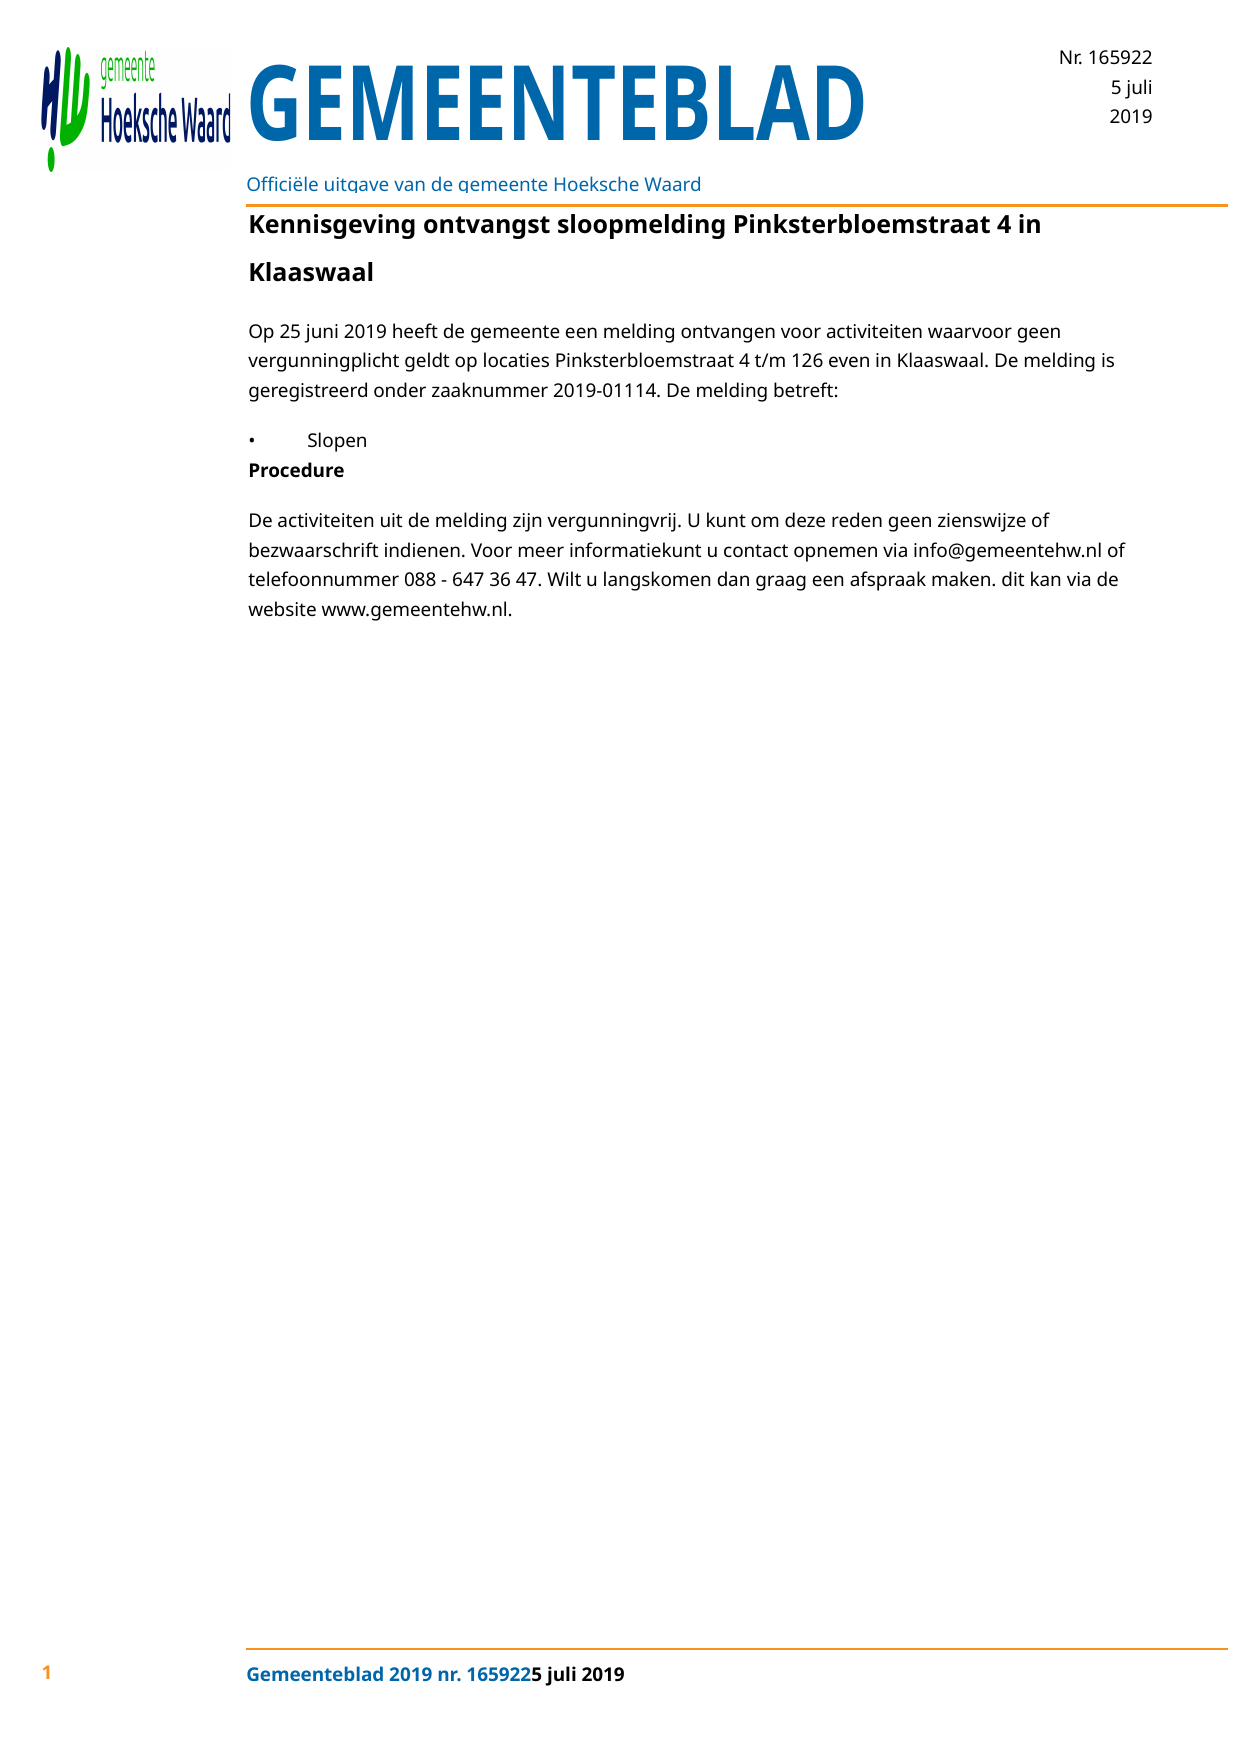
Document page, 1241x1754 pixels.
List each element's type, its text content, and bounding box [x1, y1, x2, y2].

text Procedure [248, 457, 1152, 483]
list Slopen [248, 427, 1152, 453]
picture [41, 47, 231, 172]
text De activiteiten uit de melding zijn vergunningvrij. U kunt om deze reden geen zienswijze of bezwaarschrift indienen. Voor meer informatiekunt u contact opnemen via info@gemeentehw.nl of telefoonnummer 088 - 647 36 47. Wilt u langskomen dan graag een afspraak maken. dit kan via de website www.gemeentehw.nl. [248, 507, 1152, 622]
text Op 25 juni 2019 heeft de gemeente een melding ontvangen voor activiteiten waarvoor geen vergunningplicht geldt op locaties Pinksterbloemstraat 4 t/m 126 even in Klaaswaal. De melding is geregistreerd onder zaaknummer 2019-01114. De melding betreft: [248, 318, 1152, 403]
text Kennisgeving ontvangst sloopmelding Pinksterbloemstraat 4 in Klaaswaal [248, 207, 1152, 288]
